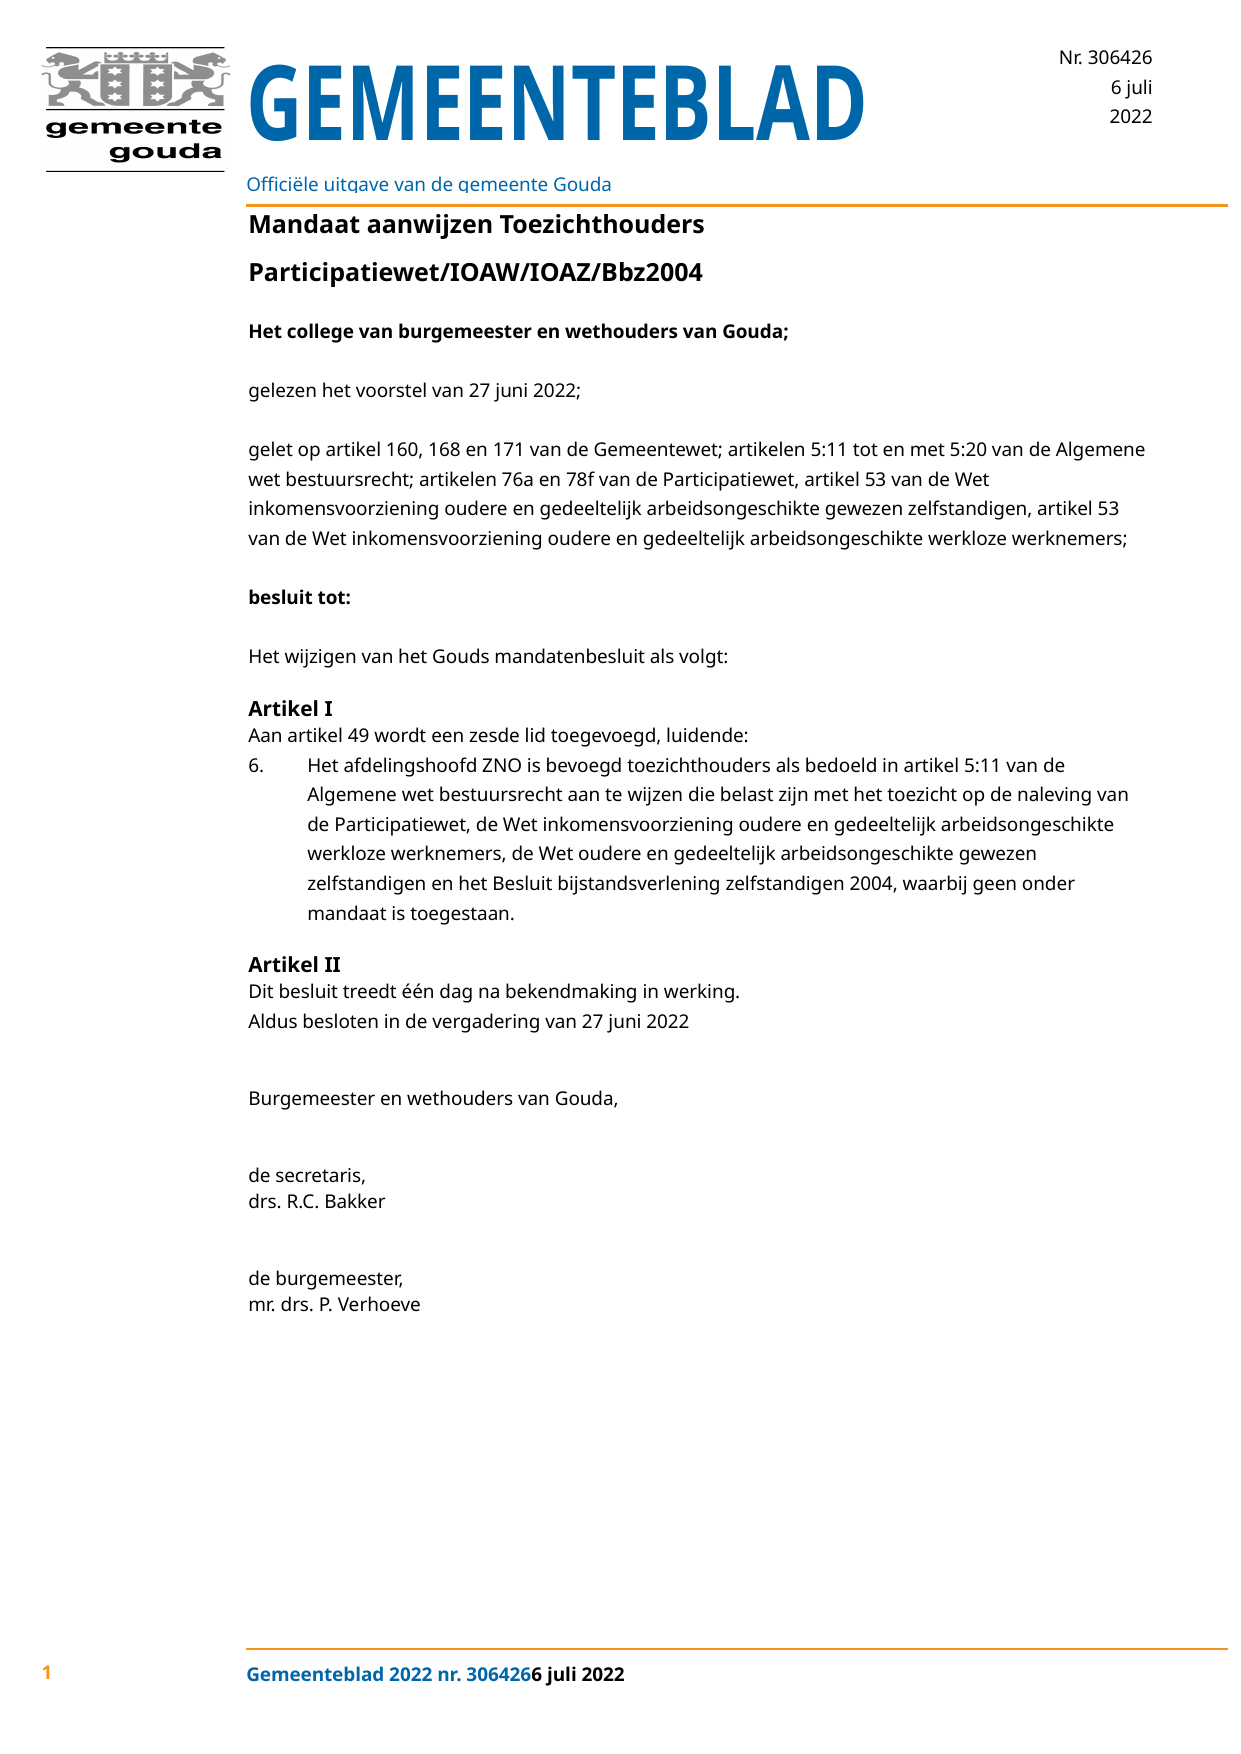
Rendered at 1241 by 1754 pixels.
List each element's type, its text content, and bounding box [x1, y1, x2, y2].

text gelet op artikel 160, 168 en 171 van de Gemeentewet; artikelen 5:11 tot en met 5:20 van de Algemene wet bestuursrecht; artikelen 76a en 78f van de Participatiewet, artikel 53 van de Wet inkomensvoorziening oudere en gedeeltelijk arbeidsongeschikte gewezen zelfstandigen, artikel 53 van de Wet inkomensvoorziening oudere en gedeeltelijk arbeidsongeschikte werkloze werknemers; [248, 436, 1152, 551]
text mr. drs. P. Verhoeve [248, 1291, 1152, 1317]
text Burgemeester en wethouders van Gouda, [248, 1085, 1152, 1111]
text Artikel II [248, 950, 1152, 978]
text besluit tot: [248, 584, 1152, 610]
text de burgemeester, [248, 1265, 1152, 1291]
text Het college van burgemeester en wethouders van Gouda; [248, 318, 1152, 344]
text drs. R.C. Bakker [248, 1188, 1152, 1214]
text Het wijzigen van het Gouds mandatenbesluit als volgt: [248, 643, 1152, 669]
list Het afdelingshoofd ZNO is bevoegd toezichthouders als bedoeld in artikel 5:11 van de Algemene wet bestuursrecht aan te wijzen die belast zijn met het toezicht op de naleving van de Participatiewet, de Wet inkomensvoorziening oudere en gedeeltelijk arbeidsongeschikte werkloze werknemers, de Wet oudere en gedeeltelijk arbeidsongeschikte gewezen zelfstandigen en het Besluit bijstandsverlening zelfstandigen 2004, waarbij geen onder mandaat is toegestaan. [248, 752, 1152, 925]
text Mandaat aanwijzen Toezichthouders Participatiewet/IOAW/IOAZ/Bbz2004 [248, 207, 1152, 288]
text Aldus besloten in de vergadering van 27 juni 2022 [248, 1008, 1152, 1034]
picture [41, 47, 231, 172]
text Aan artikel 49 wordt een zesde lid toegevoegd, luidende: [248, 722, 1152, 748]
text gelezen het voorstel van 27 juni 2022; [248, 377, 1152, 403]
text de secretaris, [248, 1162, 1152, 1188]
text Artikel I [248, 694, 1152, 722]
text Dit besluit treedt één dag na bekendmaking in werking. [248, 978, 1152, 1004]
